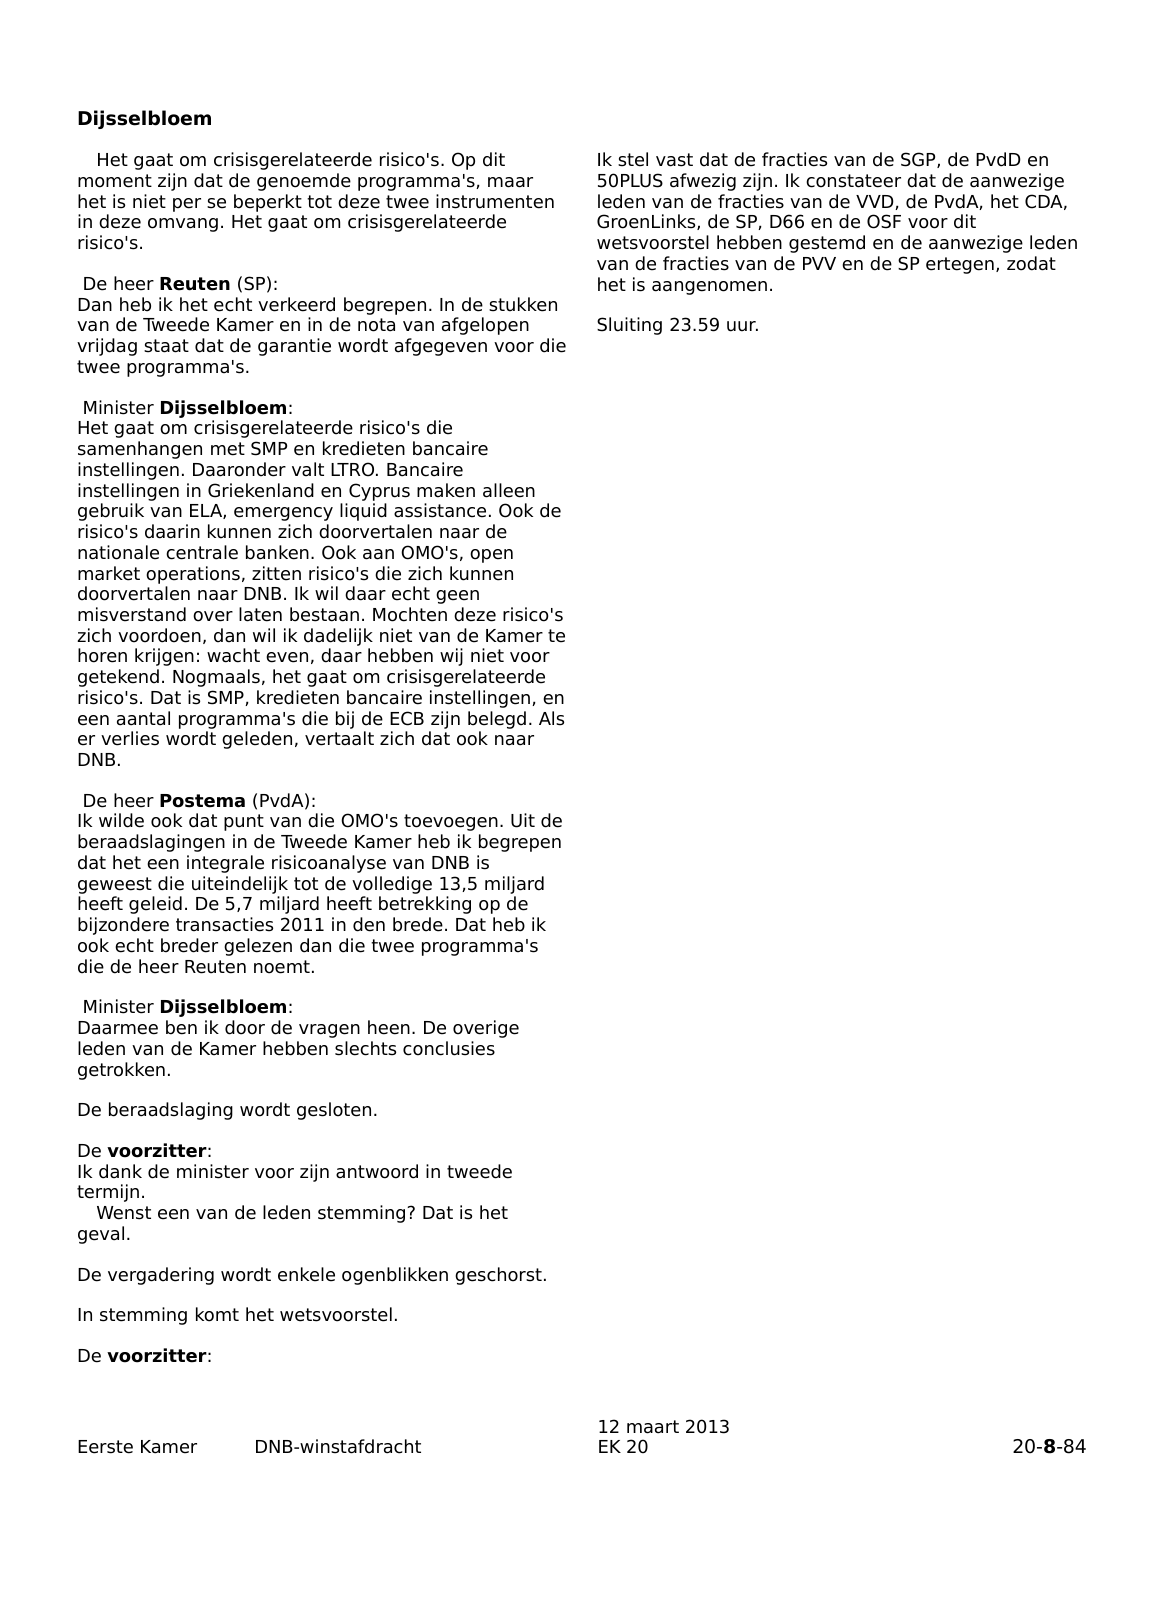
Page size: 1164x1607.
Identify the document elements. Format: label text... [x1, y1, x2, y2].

text Ik wilde ook dat punt van die OMO's toevoegen. Uit de beraadslagingen in de Tweede Kamer heb ik begrepen dat het een integrale risicoanalyse van DNB is geweest die uiteindelijk tot de volledige 13,5 miljard heeft geleid. De 5,7 miljard heeft betrekking op de bijzondere transacties 2011 in den brede. Dat heb ik ook echt breder gelezen dan die twee programma's die de heer Reuten noemt. [77, 811, 567, 977]
text In stemming komt het wetsvoorstel. [77, 1305, 567, 1326]
text De voorzitter: [77, 1141, 567, 1162]
text Het gaat om crisisgerelateerde risico's die samenhangen met SMP en kredieten bancaire instellingen. Daaronder valt LTRO. Bancaire instellingen in Griekenland en Cyprus maken alleen gebruik van ELA, emergency liquid assistance. Ook de risico's daarin kunnen zich doorvertalen naar de nationale centrale banken. Ook aan OMO's, open market operations, zitten risico's die zich kunnen doorvertalen naar DNB. Ik wil daar echt geen misverstand over laten bestaan. Mochten deze risico's zich voordoen, dan wil ik dadelijk niet van de Kamer te horen krijgen: wacht even, daar hebben wij niet voor getekend. Nogmaals, het gaat om crisisgerelateerde risico's. Dat is SMP, kredieten bancaire instellingen, en een aantal programma's die bij de ECB zijn belegd. Als er verlies wordt geleden, vertaalt zich dat ook naar DNB. [77, 418, 567, 771]
text Minister Dijsselbloem: [77, 397, 567, 418]
text De vergadering wordt enkele ogenblikken geschorst. [77, 1264, 567, 1285]
text De heer Postema (PvdA): [77, 791, 567, 811]
text Het gaat om crisisgerelateerde risico's. Op dit moment zijn dat de genoemde programma's, maar het is niet per se beperkt tot deze twee instrumenten in deze omvang. Het gaat om crisisgerelateerde risico's. [77, 150, 567, 254]
text Ik dank de minister voor zijn antwoord in tweede termijn. [77, 1162, 567, 1203]
text Daarmee ben ik door de vragen heen. De overige leden van de Kamer hebben slechts conclusies getrokken. [77, 1018, 567, 1080]
text Minister Dijsselbloem: [77, 997, 567, 1018]
text De heer Reuten (SP): [77, 274, 567, 294]
text Sluiting 23.59 uur. [596, 315, 1087, 336]
text De beraadslaging wordt gesloten. [77, 1100, 567, 1121]
text Ik stel vast dat de fracties van de SGP, de PvdD en 50PLUS afwezig zijn. Ik constateer dat de aanwezige leden van de fracties van de VVD, de PvdA, het CDA, GroenLinks, de SP, D66 en de OSF voor dit wetsvoorstel hebben gestemd en de aanwezige leden van de fracties van de PVV en de SP ertegen, zodat het is aangenomen. [596, 150, 1087, 295]
text Wenst een van de leden stemming? Dat is het geval. [77, 1203, 567, 1244]
text Dan heb ik het echt verkeerd begrepen. In de stukken van de Tweede Kamer en in de nota van afgelopen vrijdag staat dat de garantie wordt afgegeven voor die twee programma's. [77, 294, 567, 377]
text De voorzitter: [77, 1346, 567, 1367]
